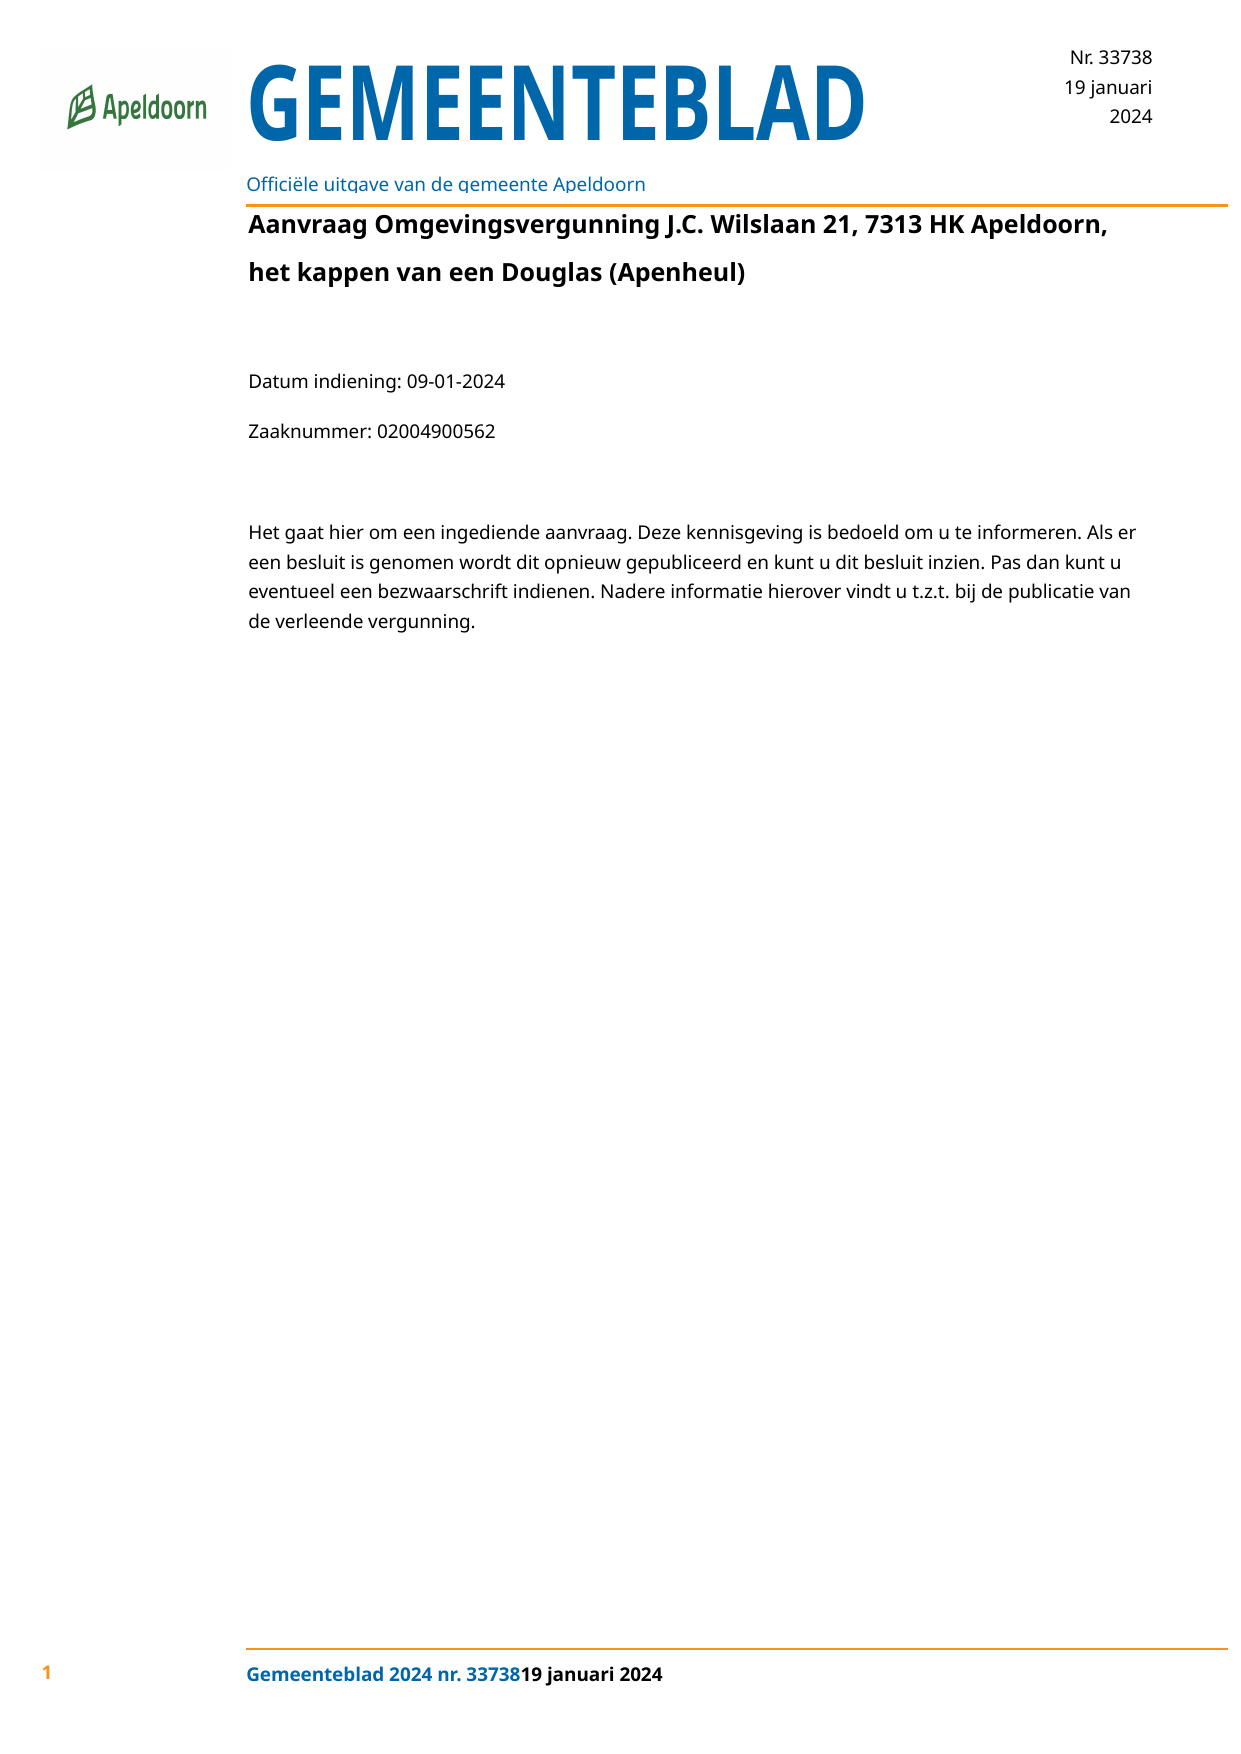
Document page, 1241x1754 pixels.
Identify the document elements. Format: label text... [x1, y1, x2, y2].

text Zaaknummer: 02004900562 [248, 419, 1152, 444]
text Aanvraag Omgevingsvergunning J.C. Wilslaan 21, 7313 HK Apeldoorn, het kappen van een Douglas (Apenheul) [248, 207, 1152, 288]
picture [41, 47, 231, 172]
text Het gaat hier om een ingediende aanvraag. Deze kennisgeving is bedoeld om u te informeren. Als er een besluit is genomen wordt dit opnieuw gepubliceerd en kunt u dit besluit inzien. Pas dan kunt u eventueel een bezwaarschrift indienen. Nadere informatie hierover vindt u t.z.t. bij de publicatie van de verleende vergunning. [248, 519, 1152, 634]
text Datum indiening: 09-01-2024 [248, 368, 1152, 394]
